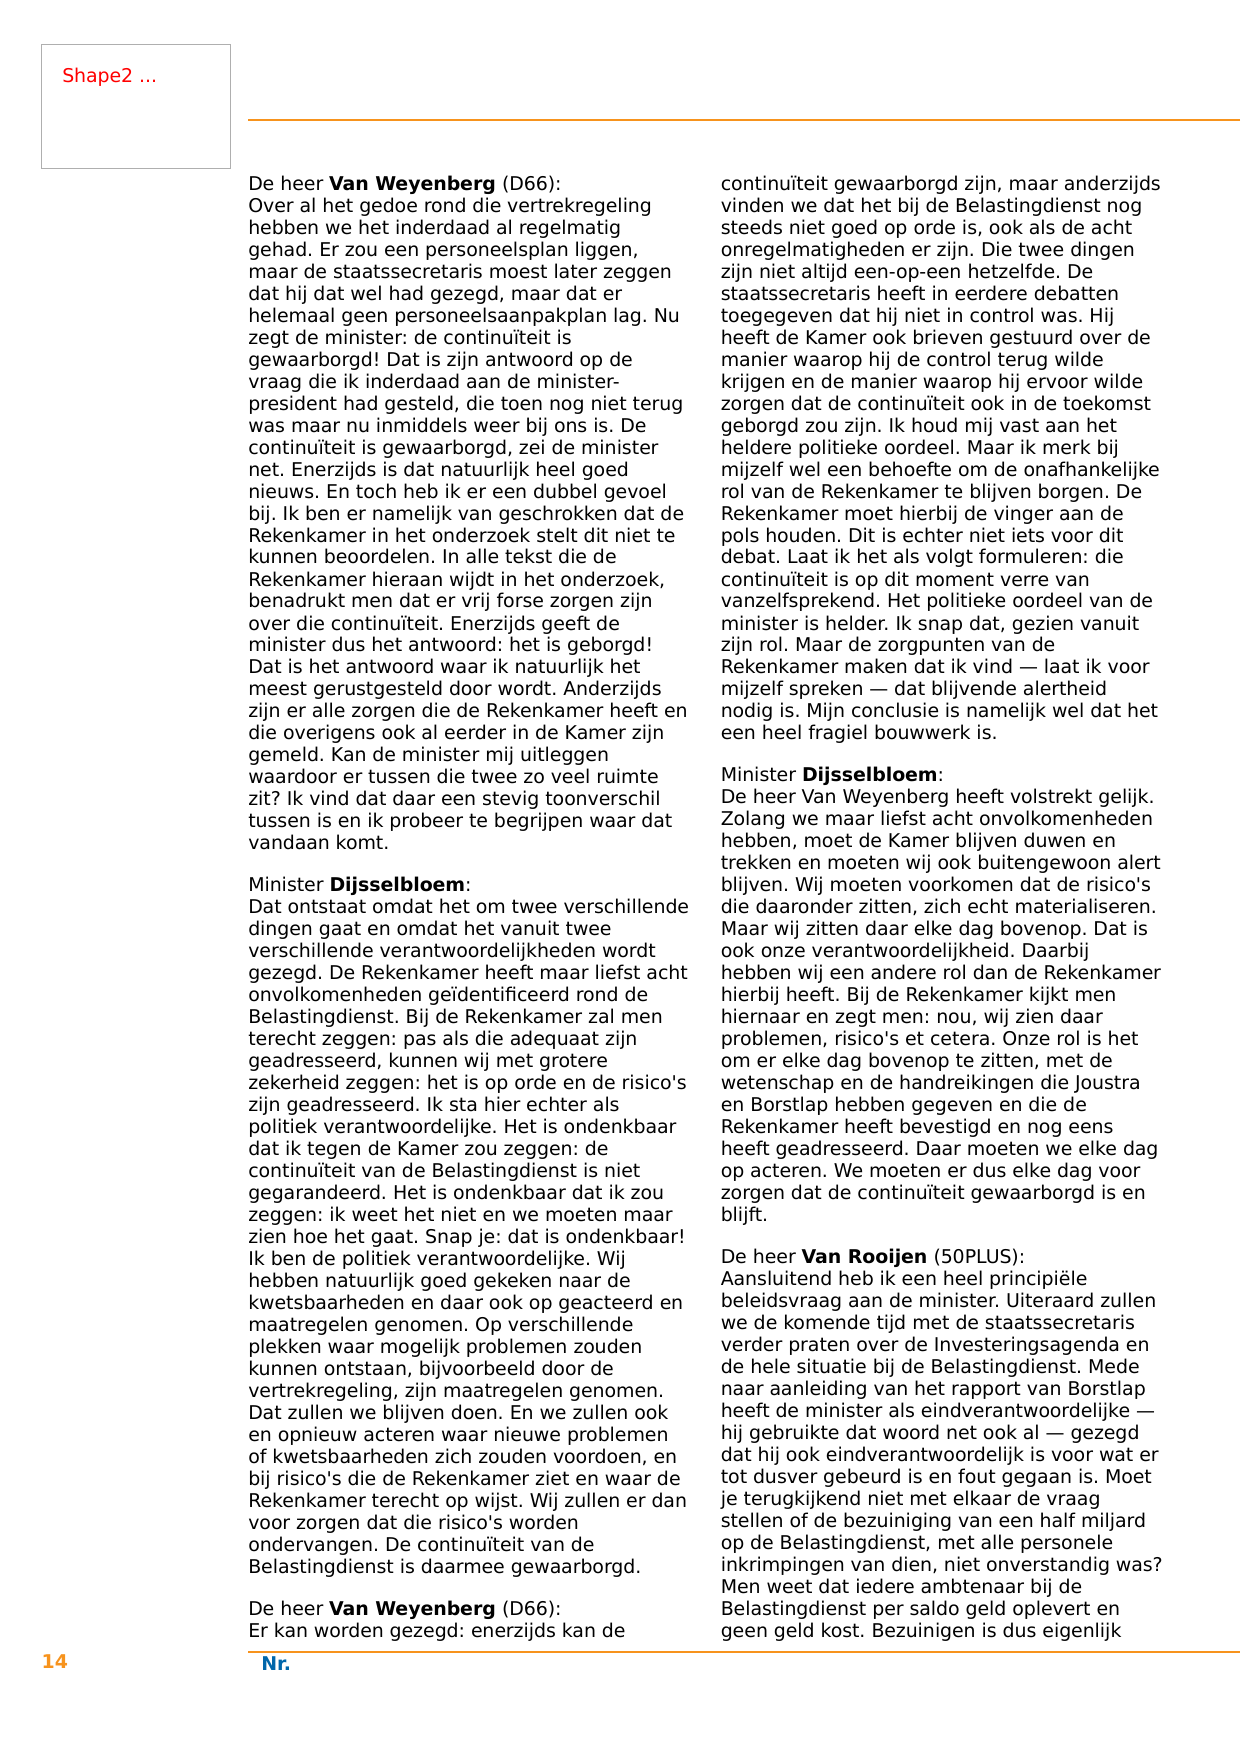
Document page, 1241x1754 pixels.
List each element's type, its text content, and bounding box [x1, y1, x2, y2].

text Minister Dijsselbloem: [721, 764, 1163, 786]
text De heer Van Rooijen (50PLUS): [721, 1246, 1163, 1268]
text Dat ontstaat omdat het om twee verschillende dingen gaat en omdat het vanuit twee verschillende verantwoordelijkheden wordt gezegd. De Rekenkamer heeft maar liefst acht onvolkomenheden geïdentificeerd rond de Belastingdienst. Bij de Rekenkamer zal men terecht zeggen: pas als die adequaat zijn geadresseerd, kunnen wij met grotere zekerheid zeggen: het is op orde en de risico's zijn geadresseerd. Ik sta hier echter als politiek verantwoordelijke. Het is ondenkbaar dat ik tegen de Kamer zou zeggen: de continuïteit van de Belastingdienst is niet gegarandeerd. Het is ondenkbaar dat ik zou zeggen: ik weet het niet en we moeten maar zien hoe het gaat. Snap je: dat is ondenkbaar! Ik ben de politiek verantwoordelijke. Wij hebben natuurlijk goed gekeken naar de kwetsbaarheden en daar ook op geacteerd en maatregelen genomen. Op verschillende plekken waar mogelijk problemen zouden kunnen ontstaan, bijvoorbeeld door de vertrekregeling, zijn maatregelen genomen. Dat zullen we blijven doen. En we zullen ook en opnieuw acteren waar nieuwe problemen of kwetsbaarheden zich zouden voordoen, en bij risico's die de Rekenkamer ziet en waar de Rekenkamer terecht op wijst. Wij zullen er dan voor zorgen dat die risico's worden ondervangen. De continuïteit van de Belastingdienst is daarmee gewaarborgd. [248, 896, 691, 1577]
text De heer Van Weyenberg (D66): [248, 173, 691, 195]
text Er kan worden gezegd: enerzijds kan de [248, 1619, 691, 1641]
text Over al het gedoe rond die vertrekregeling hebben we het inderdaad al regelmatig gehad. Er zou een personeelsplan liggen, maar de staatssecretaris moest later zeggen dat hij dat wel had gezegd, maar dat er helemaal geen personeelsaanpakplan lag. Nu zegt de minister: de continuïteit is gewaarborgd! Dat is zijn antwoord op de vraag die ik inderdaad aan de minister-president had gesteld, die toen nog niet terug was maar nu inmiddels weer bij ons is. De continuïteit is gewaarborgd, zei de minister net. Enerzijds is dat natuurlijk heel goed nieuws. En toch heb ik er een dubbel gevoel bij. Ik ben er namelijk van geschrokken dat de Rekenkamer in het onderzoek stelt dit niet te kunnen beoordelen. In alle tekst die de Rekenkamer hieraan wijdt in het onderzoek, benadrukt men dat er vrij forse zorgen zijn over die continuïteit. Enerzijds geeft de minister dus het antwoord: het is geborgd! Dat is het antwoord waar ik natuurlijk het meest gerustgesteld door wordt. Anderzijds zijn er alle zorgen die de Rekenkamer heeft en die overigens ook al eerder in de Kamer zijn gemeld. Kan de minister mij uitleggen waardoor er tussen die twee zo veel ruimte zit? Ik vind dat daar een stevig toonverschil tussen is en ik probeer te begrijpen waar dat vandaan komt. [248, 195, 691, 854]
text De heer Van Weyenberg (D66): [248, 1597, 691, 1619]
text Minister Dijsselbloem: [248, 874, 691, 896]
text Aansluitend heb ik een heel principiële beleidsvraag aan de minister. Uiteraard zullen we de komende tijd met de staatssecretaris verder praten over de Investeringsagenda en de hele situatie bij de Belastingdienst. Mede naar aanleiding van het rapport van Borstlap heeft de minister als eindverantwoordelijke — hij gebruikte dat woord net ook al — gezegd dat hij ook eindverantwoordelijk is voor wat er tot dusver gebeurd is en fout gegaan is. Moet je terugkijkend niet met elkaar de vraag stellen of de bezuiniging van een half miljard op de Belastingdienst, met alle personele inkrimpingen van dien, niet onverstandig was? Men weet dat iedere ambtenaar bij de Belastingdienst per saldo geld oplevert en geen geld kost. Bezuinigen is dus eigenlijk [721, 1268, 1163, 1641]
text De heer Van Weyenberg heeft volstrekt gelijk. Zolang we maar liefst acht onvolkomenheden hebben, moet de Kamer blijven duwen en trekken en moeten wij ook buitengewoon alert blijven. Wij moeten voorkomen dat de risico's die daaronder zitten, zich echt materialiseren. Maar wij zitten daar elke dag bovenop. Dat is ook onze verantwoordelijkheid. Daarbij hebben wij een andere rol dan de Rekenkamer hierbij heeft. Bij de Rekenkamer kijkt men hiernaar en zegt men: nou, wij zien daar problemen, risico's et cetera. Onze rol is het om er elke dag bovenop te zitten, met de wetenschap en de handreikingen die Joustra en Borstlap hebben gegeven en die de Rekenkamer heeft bevestigd en nog eens heeft geadresseerd. Daar moeten we elke dag op acteren. We moeten er dus elke dag voor zorgen dat de continuïteit gewaarborgd is en blijft. [721, 786, 1163, 1226]
text continuïteit gewaarborgd zijn, maar anderzijds vinden we dat het bij de Belastingdienst nog steeds niet goed op orde is, ook als de acht onregelmatigheden er zijn. Die twee dingen zijn niet altijd een-op-een hetzelfde. De staatssecretaris heeft in eerdere debatten toegegeven dat hij niet in control was. Hij heeft de Kamer ook brieven gestuurd over de manier waarop hij de control terug wilde krijgen en de manier waarop hij ervoor wilde zorgen dat de continuïteit ook in de toekomst geborgd zou zijn. Ik houd mij vast aan het heldere politieke oordeel. Maar ik merk bij mijzelf wel een behoefte om de onafhankelijke rol van de Rekenkamer te blijven borgen. De Rekenkamer moet hierbij de vinger aan de pols houden. Dit is echter niet iets voor dit debat. Laat ik het als volgt formuleren: die continuïteit is op dit moment verre van vanzelfsprekend. Het politieke oordeel van de minister is helder. Ik snap dat, gezien vanuit zijn rol. Maar de zorgpunten van de Rekenkamer maken dat ik vind — laat ik voor mijzelf spreken — dat blijvende alertheid nodig is. Mijn conclusie is namelijk wel dat het een heel fragiel bouwwerk is. [721, 173, 1163, 744]
